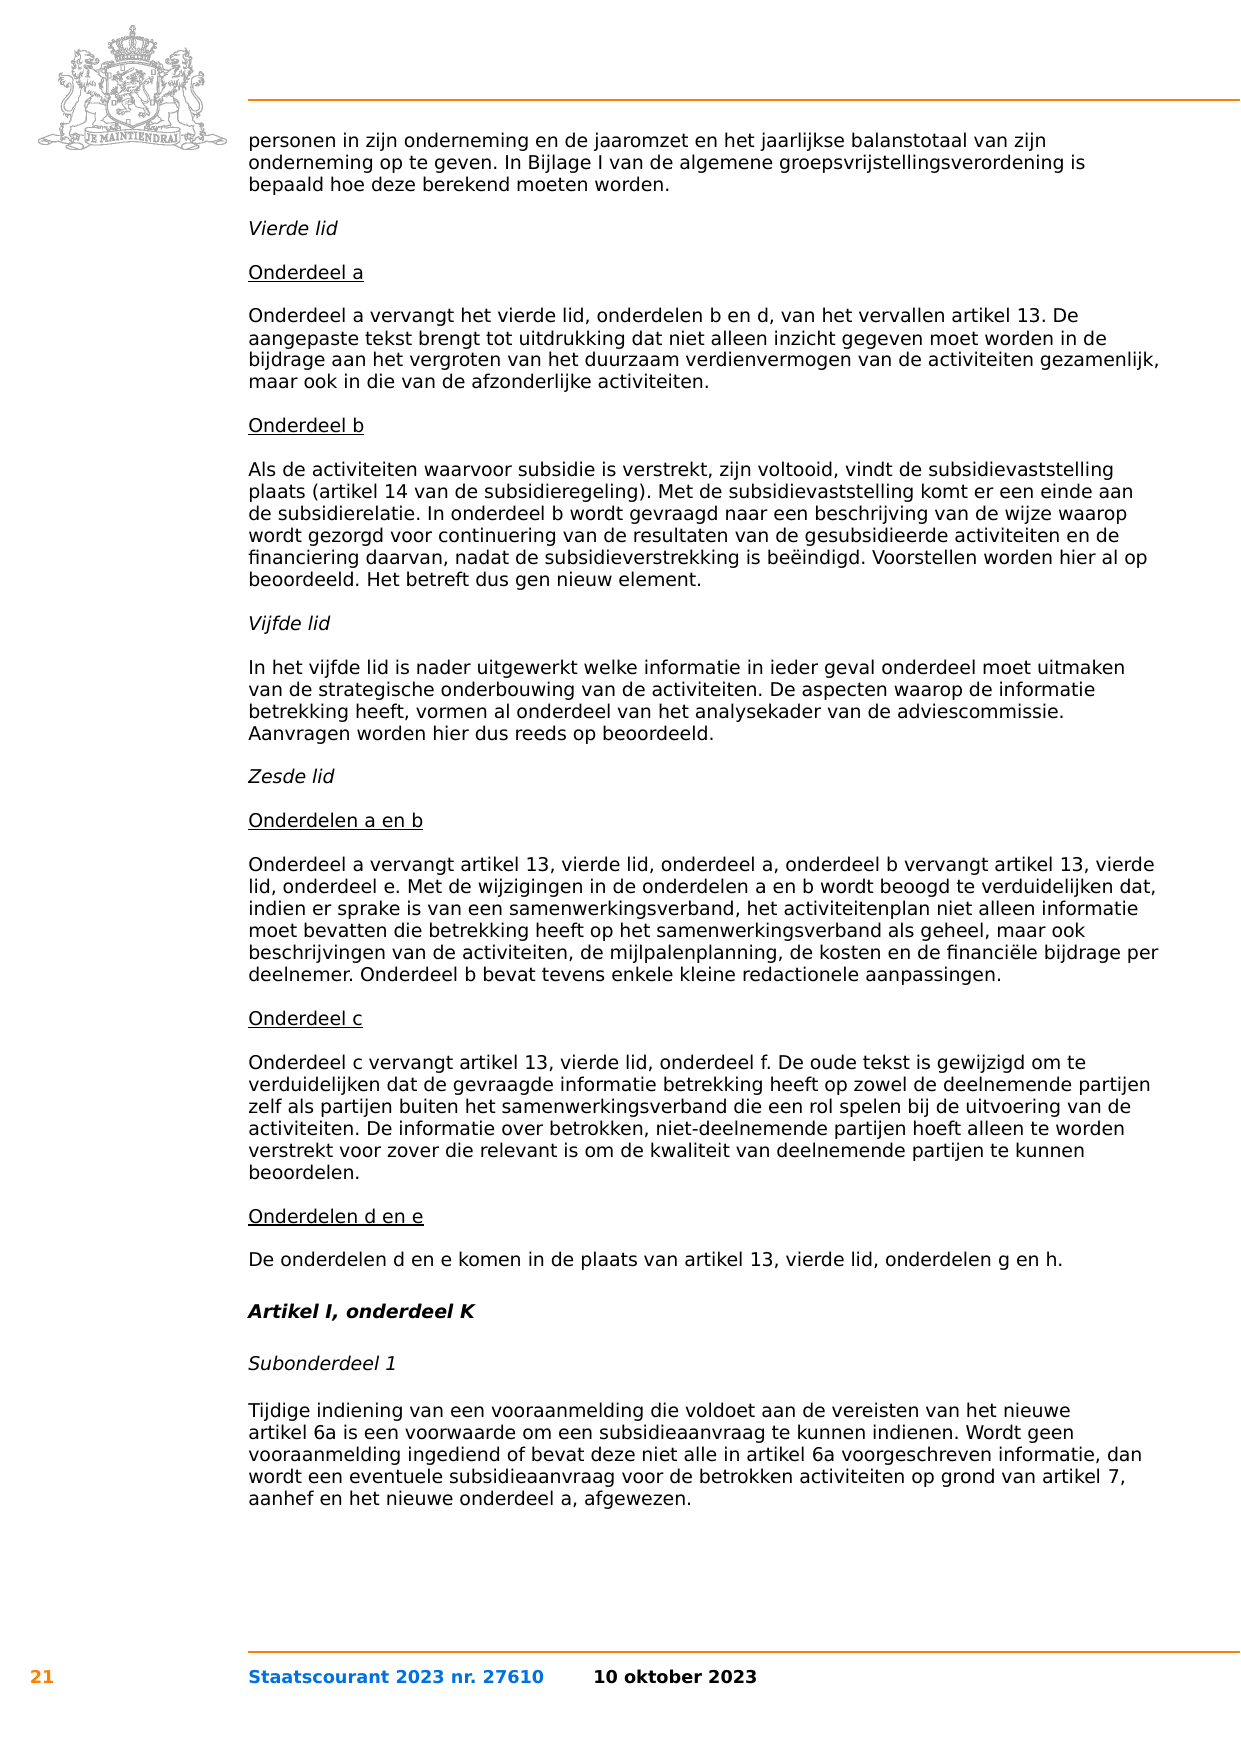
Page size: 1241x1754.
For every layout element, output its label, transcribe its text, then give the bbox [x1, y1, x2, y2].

subtitle Onderdelen a en b [248, 810, 1163, 832]
subtitle Zesde lid [248, 766, 1163, 788]
subtitle Onderdeel c [248, 1008, 1163, 1030]
text Tijdige indiening van een vooraanmelding die voldoet aan de vereisten van het nieuwe artikel 6a is een voorwaarde om een subsidieaanvraag te kunnen indienen. Wordt geen vooraanmelding ingediend of bevat deze niet alle in artikel 6a voorgeschreven informatie, dan wordt een eventuele subsidieaanvraag voor de betrokken activiteiten op grond van artikel 7, aanhef en het nieuwe onderdeel a, afgewezen. [248, 1400, 1163, 1510]
subtitle Onderdeel a [248, 262, 1163, 283]
subtitle Vierde lid [248, 218, 1163, 240]
text Onderdeel a vervangt het vierde lid, onderdelen b en d, van het vervallen artikel 13. De aangepaste tekst brengt tot uitdrukking dat niet alleen inzicht gegeven moet worden in de bijdrage aan het vergroten van het duurzaam verdienvermogen van de activiteiten gezamenlijk, maar ook in die van de afzonderlijke activiteiten. [248, 305, 1163, 393]
subtitle Onderdelen d en e [248, 1206, 1163, 1227]
picture [38, 25, 227, 150]
text Onderdeel a vervangt artikel 13, vierde lid, onderdeel a, onderdeel b vervangt artikel 13, vierde lid, onderdeel e. Met de wijzigingen in de onderdelen a en b wordt beoogd te verduidelijken dat, indien er sprake is van een samenwerkingsverband, het activiteitenplan niet alleen informatie moet bevatten die betrekking heeft op het samenwerkingsverband als geheel, maar ook beschrijvingen van de activiteiten, de mijlpalenplanning, de kosten en de financiële bijdrage per deelnemer. Onderdeel b bevat tevens enkele kleine redactionele aanpassingen. [248, 854, 1163, 986]
text Onderdeel c vervangt artikel 13, vierde lid, onderdeel f. De oude tekst is gewijzigd om te verduidelijken dat de gevraagde informatie betrekking heeft op zowel de deelnemende partijen zelf als partijen buiten het samenwerkingsverband die een rol spelen bij de uitvoering van de activiteiten. De informatie over betrokken, niet-deelnemende partijen hoeft alleen te worden verstrekt voor zover die relevant is om de kwaliteit van deelnemende partijen te kunnen beoordelen. [248, 1052, 1163, 1184]
subtitle Onderdeel b [248, 415, 1163, 437]
subtitle Subonderdeel 1 [248, 1353, 1163, 1375]
subtitle Artikel I, onderdeel K [248, 1301, 1163, 1323]
text Als de activiteiten waarvoor subsidie is verstrekt, zijn voltooid, vindt de subsidievaststelling plaats (artikel 14 van de subsidieregeling). Met de subsidievaststelling komt er een einde aan de subsidierelatie. In onderdeel b wordt gevraagd naar een beschrijving van de wijze waarop wordt gezorgd voor continuering van de resultaten van de gesubsidieerde activiteiten en de financiering daarvan, nadat de subsidieverstrekking is beëindigd. Voorstellen worden hier al op beoordeeld. Het betreft dus gen nieuw element. [248, 459, 1163, 591]
text In het vijfde lid is nader uitgewerkt welke informatie in ieder geval onderdeel moet uitmaken van de strategische onderbouwing van de activiteiten. De aspecten waarop de informatie betrekking heeft, vormen al onderdeel van het analysekader van de adviescommissie. Aanvragen worden hier dus reeds op beoordeeld. [248, 657, 1163, 744]
text personen in zijn onderneming en de jaaromzet en het jaarlijkse balanstotaal van zijn onderneming op te geven. In Bijlage I van de algemene groepsvrijstellingsverordening is bepaald hoe deze berekend moeten worden. [248, 130, 1163, 196]
subtitle Vijfde lid [248, 613, 1163, 635]
text De onderdelen d en e komen in de plaats van artikel 13, vierde lid, onderdelen g en h. [248, 1249, 1163, 1271]
